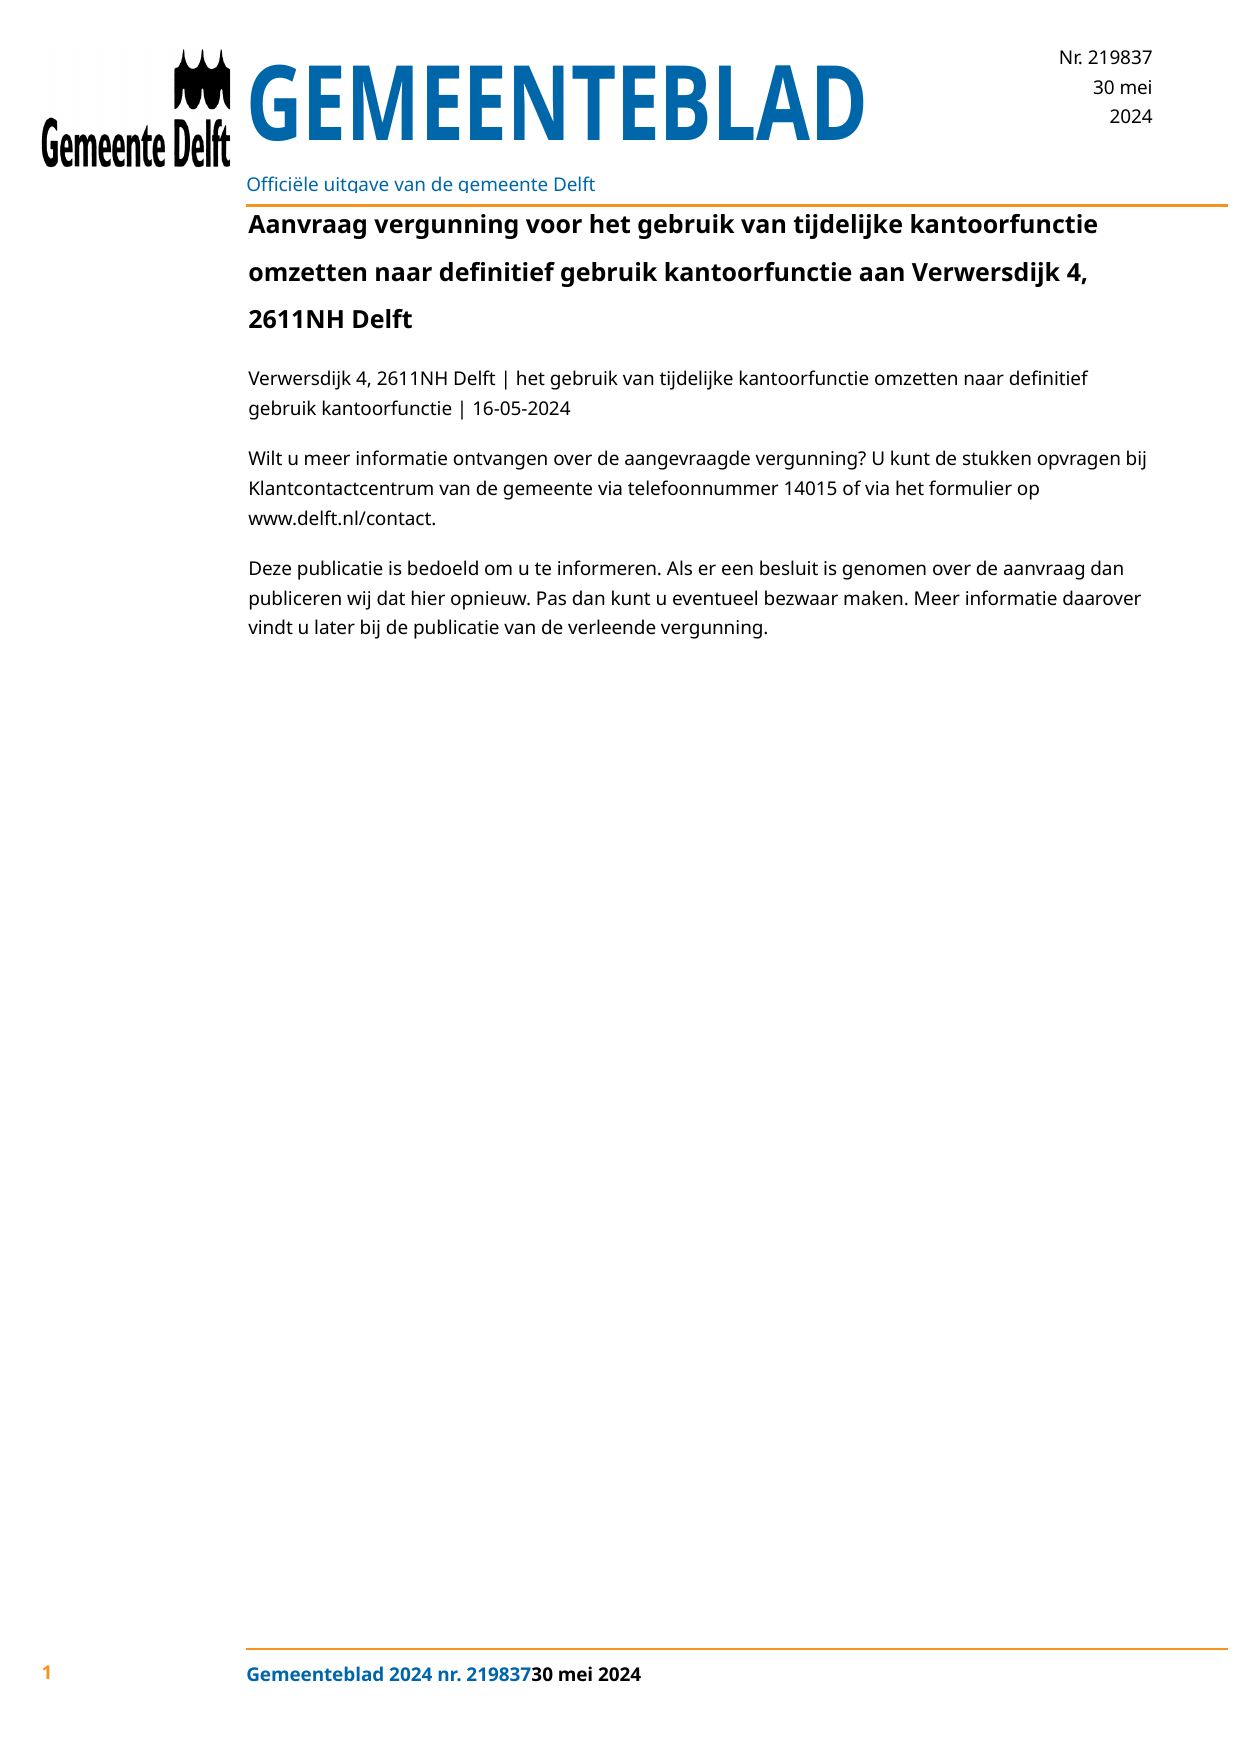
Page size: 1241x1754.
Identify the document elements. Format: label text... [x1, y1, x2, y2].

text Deze publicatie is bedoeld om u te informeren. Als er een besluit is genomen over de aanvraag dan publiceren wij dat hier opnieuw. Pas dan kunt u eventueel bezwaar maken. Meer informatie daarover vindt u later bij de publicatie van de verleende vergunning. [248, 555, 1152, 640]
text Verwersdijk 4, 2611NH Delft | het gebruik van tijdelijke kantoorfunctie omzetten naar definitief gebruik kantoorfunctie | 16-05-2024 [248, 366, 1152, 421]
text Aanvraag vergunning voor het gebruik van tijdelijke kantoorfunctie omzetten naar definitief gebruik kantoorfunctie aan Verwersdijk 4, 2611NH Delft [248, 207, 1152, 336]
picture [41, 47, 231, 172]
text Wilt u meer informatie ontvangen over de aangevraagde vergunning? U kunt de stukken opvragen bij Klantcontactcentrum van de gemeente via telefoonnummer 14015 of via het formulier op www.delft.nl/contact. [248, 446, 1152, 530]
